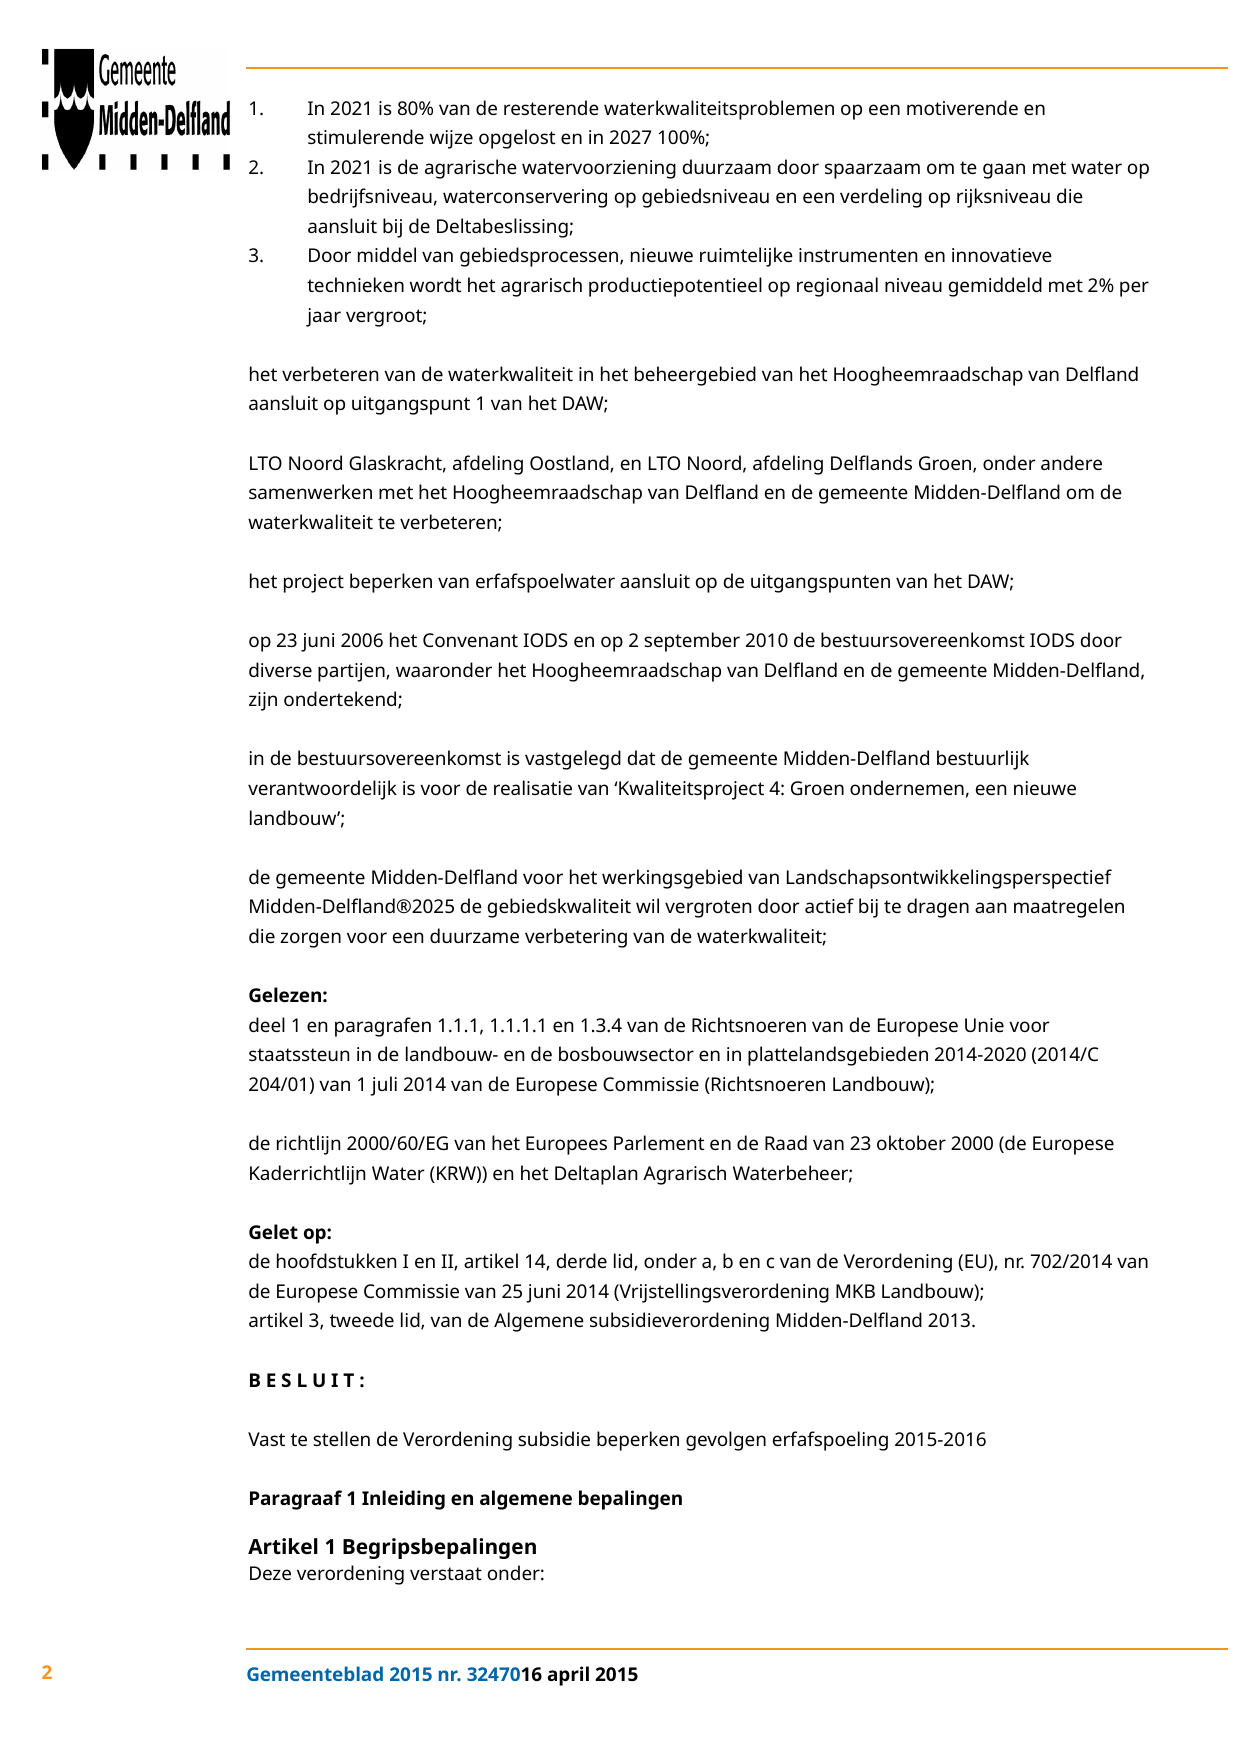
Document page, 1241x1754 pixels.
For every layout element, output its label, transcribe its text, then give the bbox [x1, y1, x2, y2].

text de richtlijn 2000/60/EG van het Europees Parlement en de Raad van 23 oktober 2000 (de Europese Kaderrichtlijn Water (KRW)) en het Deltaplan Agrarisch Waterbeheer; [248, 1130, 1152, 1186]
text het verbeteren van de waterkwaliteit in het beheergebied van het Hoogheemraadschap van Delfland aansluit op uitgangspunt 1 van het DAW; [248, 361, 1152, 416]
text de hoofdstukken I en II, artikel 14, derde lid, onder a, b en c van de Verordening (EU), nr. 702/2014 van de Europese Commissie van 25 juni 2014 (Vrijstellingsverordening MKB Landbouw); [248, 1248, 1152, 1304]
text deel 1 en paragrafen 1.1.1, 1.1.1.1 en 1.3.4 van de Richtsnoeren van de Europese Unie voor staatssteun in de landbouw- en de bosbouwsector en in plattelandsgebieden 2014-2020 (2014/C 204/01) van 1 juli 2014 van de Europese Commissie (Richtsnoeren Landbouw); [248, 1012, 1152, 1097]
picture [41, 47, 231, 172]
text Paragraaf 1 Inleiding en algemene bepalingen [248, 1485, 1152, 1511]
text Gelezen: [248, 982, 1152, 1008]
text op 23 juni 2006 het Convenant IODS en op 2 september 2010 de bestuursovereenkomst IODS door diverse partijen, waaronder het Hoogheemraadschap van Delfland en de gemeente Midden-Delfland, zijn ondertekend; [248, 627, 1152, 712]
list In 2021 is 80% van de resterende waterkwaliteitsproblemen op een motiverende en stimulerende wijze opgelost en in 2027 100%; [248, 95, 1152, 150]
list In 2021 is de agrarische watervoorziening duurzaam door spaarzaam om te gaan met water op bedrijfsniveau, waterconservering op gebiedsniveau en een verdeling op rijksniveau die aansluit bij de Deltabeslissing; [248, 154, 1152, 239]
text artikel 3, tweede lid, van de Algemene subsidieverordening Midden-Delfland 2013. [248, 1308, 1152, 1333]
text Deze verordening verstaat onder: [248, 1560, 1152, 1586]
text LTO Noord Glaskracht, afdeling Oostland, en LTO Noord, afdeling Delflands Groen, onder andere samenwerken met het Hoogheemraadschap van Delfland en de gemeente Midden-Delfland om de waterkwaliteit te verbeteren; [248, 450, 1152, 535]
text B E S L U I T : [248, 1367, 1152, 1393]
text Vast te stellen de Verordening subsidie beperken gevolgen erfafspoeling 2015-2016 [248, 1426, 1152, 1452]
list Door middel van gebiedsprocessen, nieuwe ruimtelijke instrumenten en innovatieve technieken wordt het agrarisch productiepotentieel op regionaal niveau gemiddeld met 2% per jaar vergroot; [248, 243, 1152, 328]
text het project beperken van erfafspoelwater aansluit op de uitgangspunten van het DAW; [248, 568, 1152, 594]
text Artikel 1 Begripsbepalingen [248, 1532, 1152, 1560]
text de gemeente Midden-Delfland voor het werkingsgebied van Landschapsontwikkelingsperspectief Midden-Delfland®2025 de gebiedskwaliteit wil vergroten door actief bij te dragen aan maatregelen die zorgen voor een duurzame verbetering van de waterkwaliteit; [248, 864, 1152, 949]
text Gelet op: [248, 1219, 1152, 1245]
text in de bestuursovereenkomst is vastgelegd dat de gemeente Midden-Delfland bestuurlijk verantwoordelijk is voor de realisatie van ‘Kwaliteitsproject 4: Groen ondernemen, een nieuwe landbouw’; [248, 746, 1152, 831]
